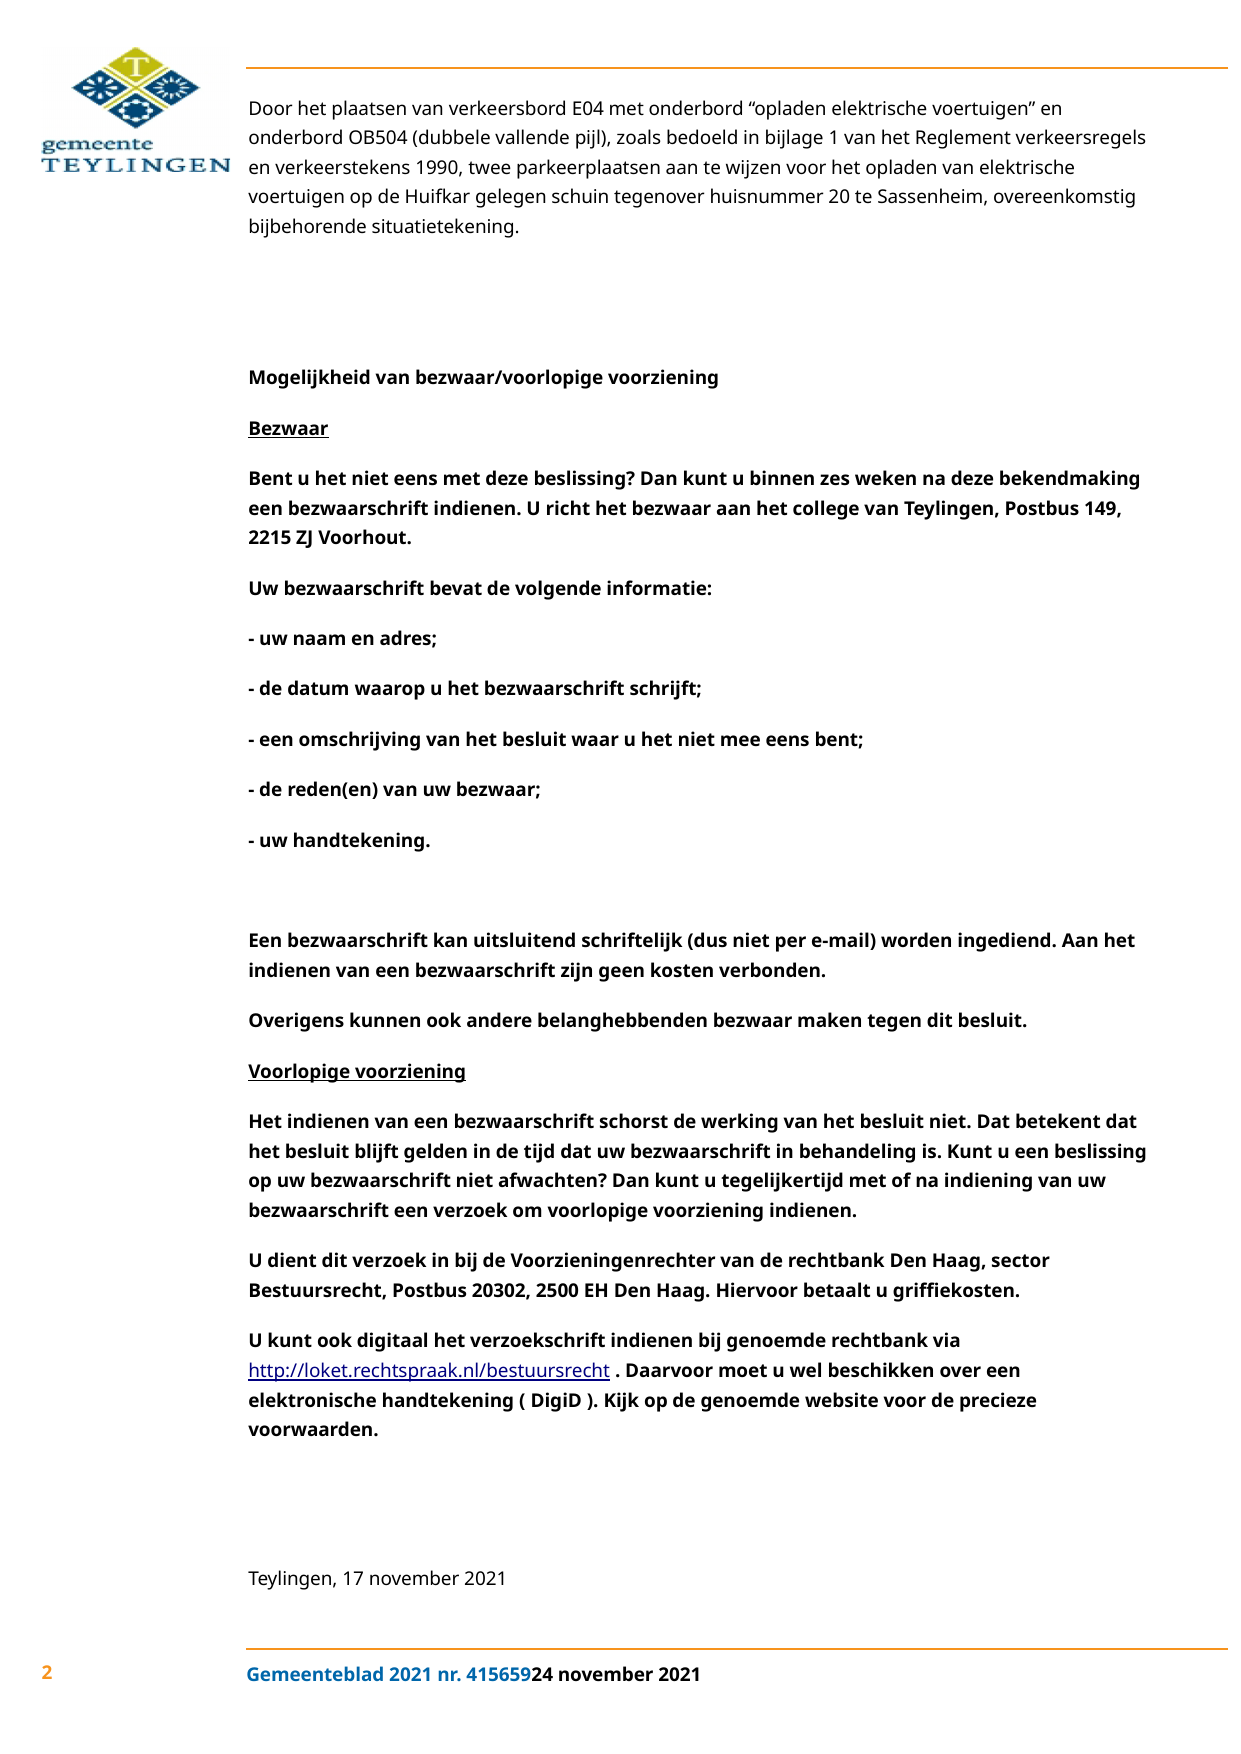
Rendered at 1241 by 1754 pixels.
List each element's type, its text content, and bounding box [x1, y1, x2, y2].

text Bent u het niet eens met deze beslissing? Dan kunt u binnen zes weken na deze bekendmaking een bezwaarschrift indienen. U richt het bezwaar aan het college van Teylingen, Postbus 149, 2215 ZJ Voorhout. [248, 465, 1152, 550]
text Een bezwaarschrift kan uitsluitend schriftelijk (dus niet per e-mail) worden ingediend. Aan het indienen van een bezwaarschrift zijn geen kosten verbonden. [248, 928, 1152, 983]
text Teylingen, 17 november 2021 [248, 1565, 1152, 1591]
text - uw handtekening. [248, 827, 1152, 853]
text - de reden(en) van uw bezwaar; [248, 776, 1152, 802]
text Voorlopige voorziening [248, 1058, 1152, 1084]
text U kunt ook digitaal het verzoekschrift indienen bij genoemde rechtbank via http://loket.rechtspraak.nl/bestuursrecht . Daarvoor moet u wel beschikken over een elektronische handtekening ( DigiD ). Kijk op de genoemde website voor de precieze voorwaarden. [248, 1328, 1152, 1442]
picture [41, 47, 231, 172]
text U dient dit verzoek in bij de Voorzieningenrechter van de rechtbank Den Haag, sector Bestuursrecht, Postbus 20302, 2500 EH Den Haag. Hiervoor betaalt u griffiekosten. [248, 1248, 1152, 1303]
text Mogelijkheid van bezwaar/voorlopige voorziening [248, 364, 1152, 390]
text - uw naam en adres; [248, 625, 1152, 651]
text Bezwaar [248, 415, 1152, 441]
text Door het plaatsen van verkeersbord E04 met onderbord “opladen elektrische voertuigen” en onderbord OB504 (dubbele vallende pijl), zoals bedoeld in bijlage 1 van het Reglement verkeersregels en verkeerstekens 1990, twee parkeerplaatsen aan te wijzen voor het opladen van elektrische voertuigen op de Huifkar gelegen schuin tegenover huisnummer 20 te Sassenheim, overeenkomstig bijbehorende situatietekening. [248, 95, 1152, 239]
text Het indienen van een bezwaarschrift schorst de werking van het besluit niet. Dat betekent dat het besluit blijft gelden in de tijd dat uw bezwaarschrift in behandeling is. Kunt u een beslissing op uw bezwaarschrift niet afwachten? Dan kunt u tegelijkertijd met of na indiening van uw bezwaarschrift een verzoek om voorlopige voorziening indienen. [248, 1108, 1152, 1223]
text - de datum waarop u het bezwaarschrift schrijft; [248, 676, 1152, 701]
text - een omschrijving van het besluit waar u het niet mee eens bent; [248, 726, 1152, 752]
text Overigens kunnen ook andere belanghebbenden bezwaar maken tegen dit besluit. [248, 1008, 1152, 1033]
text Uw bezwaarschrift bevat de volgende informatie: [248, 575, 1152, 601]
